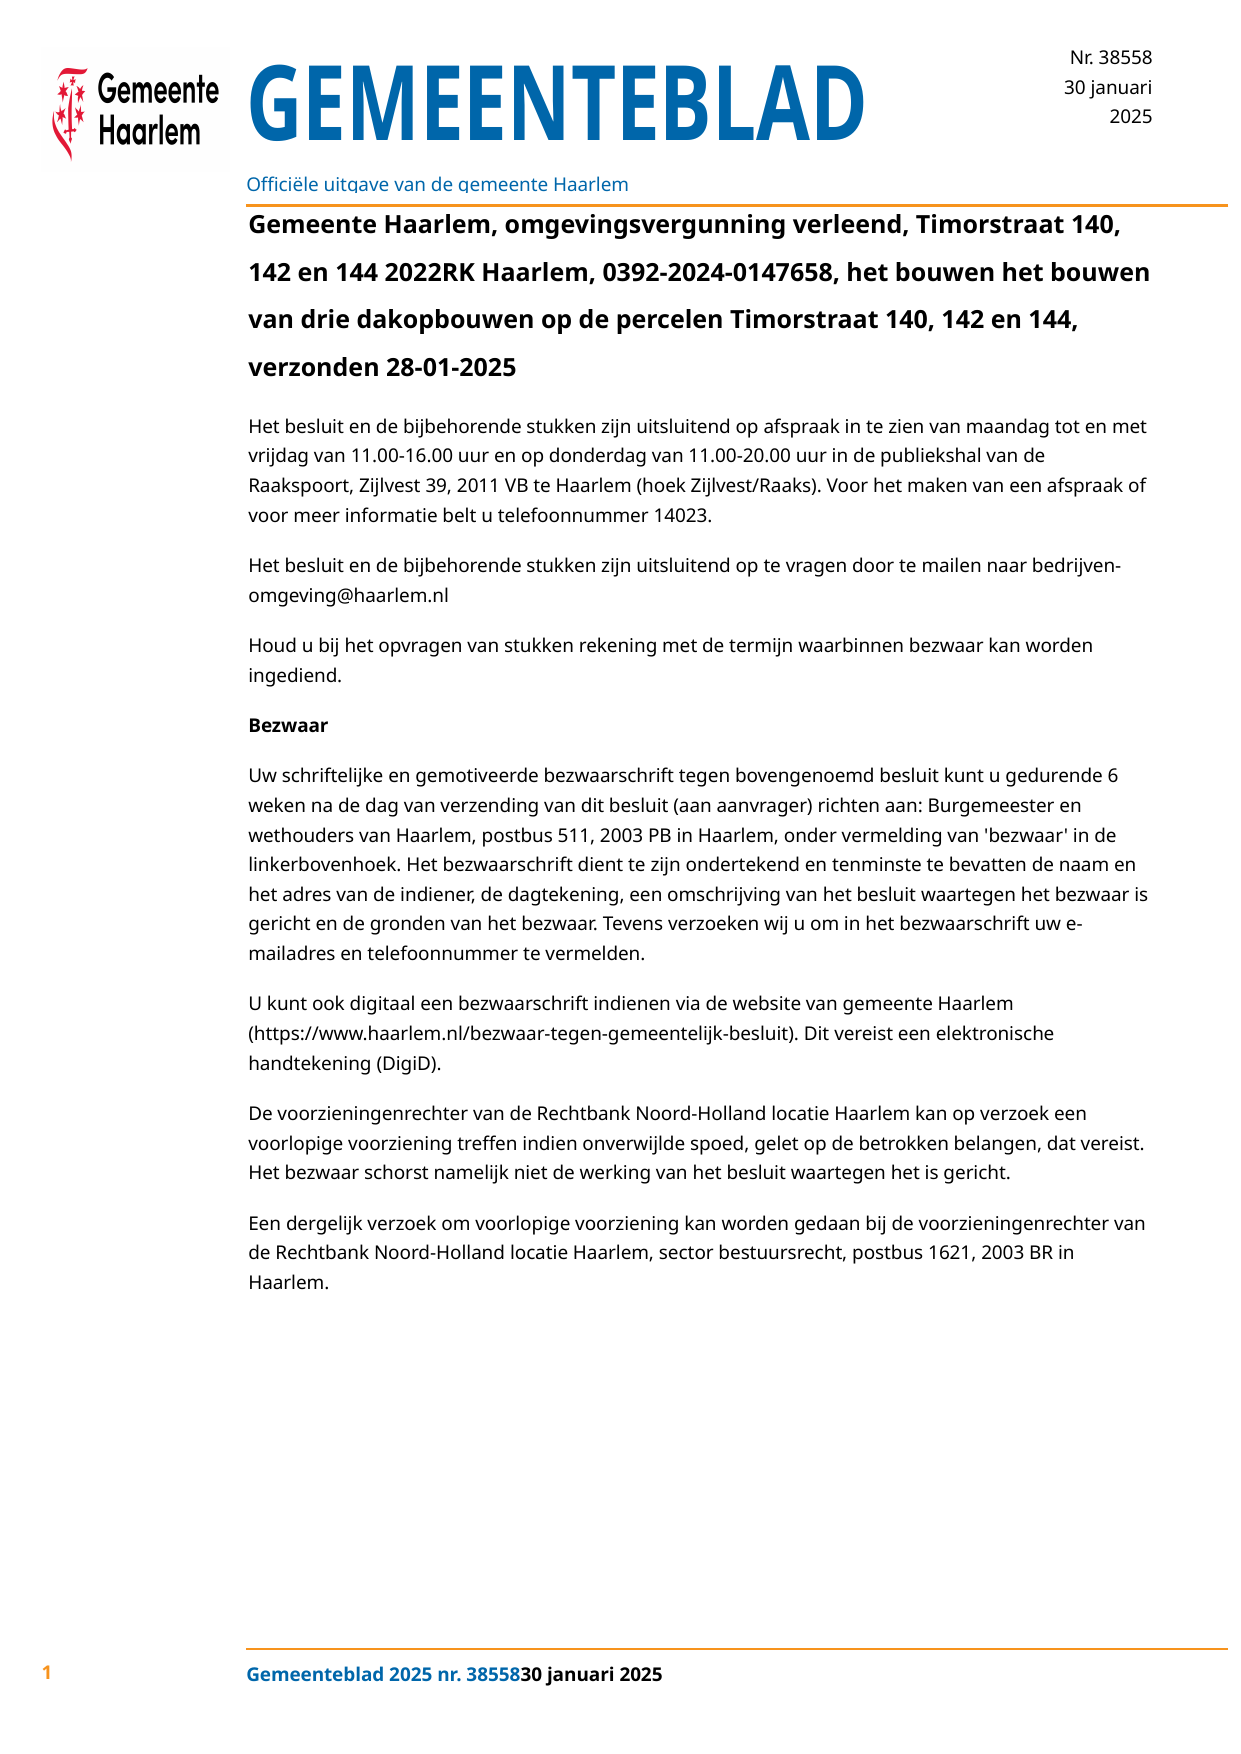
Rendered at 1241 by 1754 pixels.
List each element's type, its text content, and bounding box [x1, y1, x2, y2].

text Gemeente Haarlem, omgevingsvergunning verleend, Timorstraat 140, 142 en 144 2022RK Haarlem, 0392-2024-0147658, het bouwen het bouwen van drie dakopbouwen op de percelen Timorstraat 140, 142 en 144, verzonden 28-01-2025 [248, 207, 1152, 384]
text U kunt ook digitaal een bezwaarschrift indienen via de website van gemeente Haarlem (https://www.haarlem.nl/bezwaar-tegen-gemeentelijk-besluit). Dit vereist een elektronische handtekening (DigiD). [248, 991, 1152, 1076]
picture [41, 47, 231, 172]
text Houd u bij het opvragen van stukken rekening met de termijn waarbinnen bezwaar kan worden ingediend. [248, 632, 1152, 688]
text De voorzieningenrechter van de Rechtbank Noord-Holland locatie Haarlem kan op verzoek een voorlopige voorziening treffen indien onverwijlde spoed, gelet op de betrokken belangen, dat vereist. Het bezwaar schorst namelijk niet de werking van het besluit waartegen het is gericht. [248, 1100, 1152, 1185]
text Het besluit en de bijbehorende stukken zijn uitsluitend op afspraak in te zien van maandag tot en met vrijdag van 11.00-16.00 uur en op donderdag van 11.00-20.00 uur in de publiekshal van de Raakspoort, Zijlvest 39, 2011 VB te Haarlem (hoek Zijlvest/Raaks). Voor het maken van een afspraak of voor meer informatie belt u telefoonnummer 14023. [248, 413, 1152, 528]
text Bezwaar [248, 712, 1152, 738]
text Het besluit en de bijbehorende stukken zijn uitsluitend op te vragen door te mailen naar bedrijven-omgeving@haarlem.nl [248, 552, 1152, 608]
text Een dergelijk verzoek om voorlopige voorziening kan worden gedaan bij de voorzieningenrechter van de Rechtbank Noord-Holland locatie Haarlem, sector bestuursrecht, postbus 1621, 2003 BR in Haarlem. [248, 1210, 1152, 1295]
text Uw schriftelijke en gemotiveerde bezwaarschrift tegen bovengenoemd besluit kunt u gedurende 6 weken na de dag van verzending van dit besluit (aan aanvrager) richten aan: Burgemeester en wethouders van Haarlem, postbus 511, 2003 PB in Haarlem, onder vermelding van 'bezwaar' in de linkerbovenhoek. Het bezwaarschrift dient te zijn ondertekend en tenminste te bevatten de naam en het adres van de indiener, de dagtekening, een omschrijving van het besluit waartegen het bezwaar is gericht en de gronden van het bezwaar. Tevens verzoeken wij u om in het bezwaarschrift uw e-mailadres en telefoonnummer te vermelden. [248, 763, 1152, 966]
